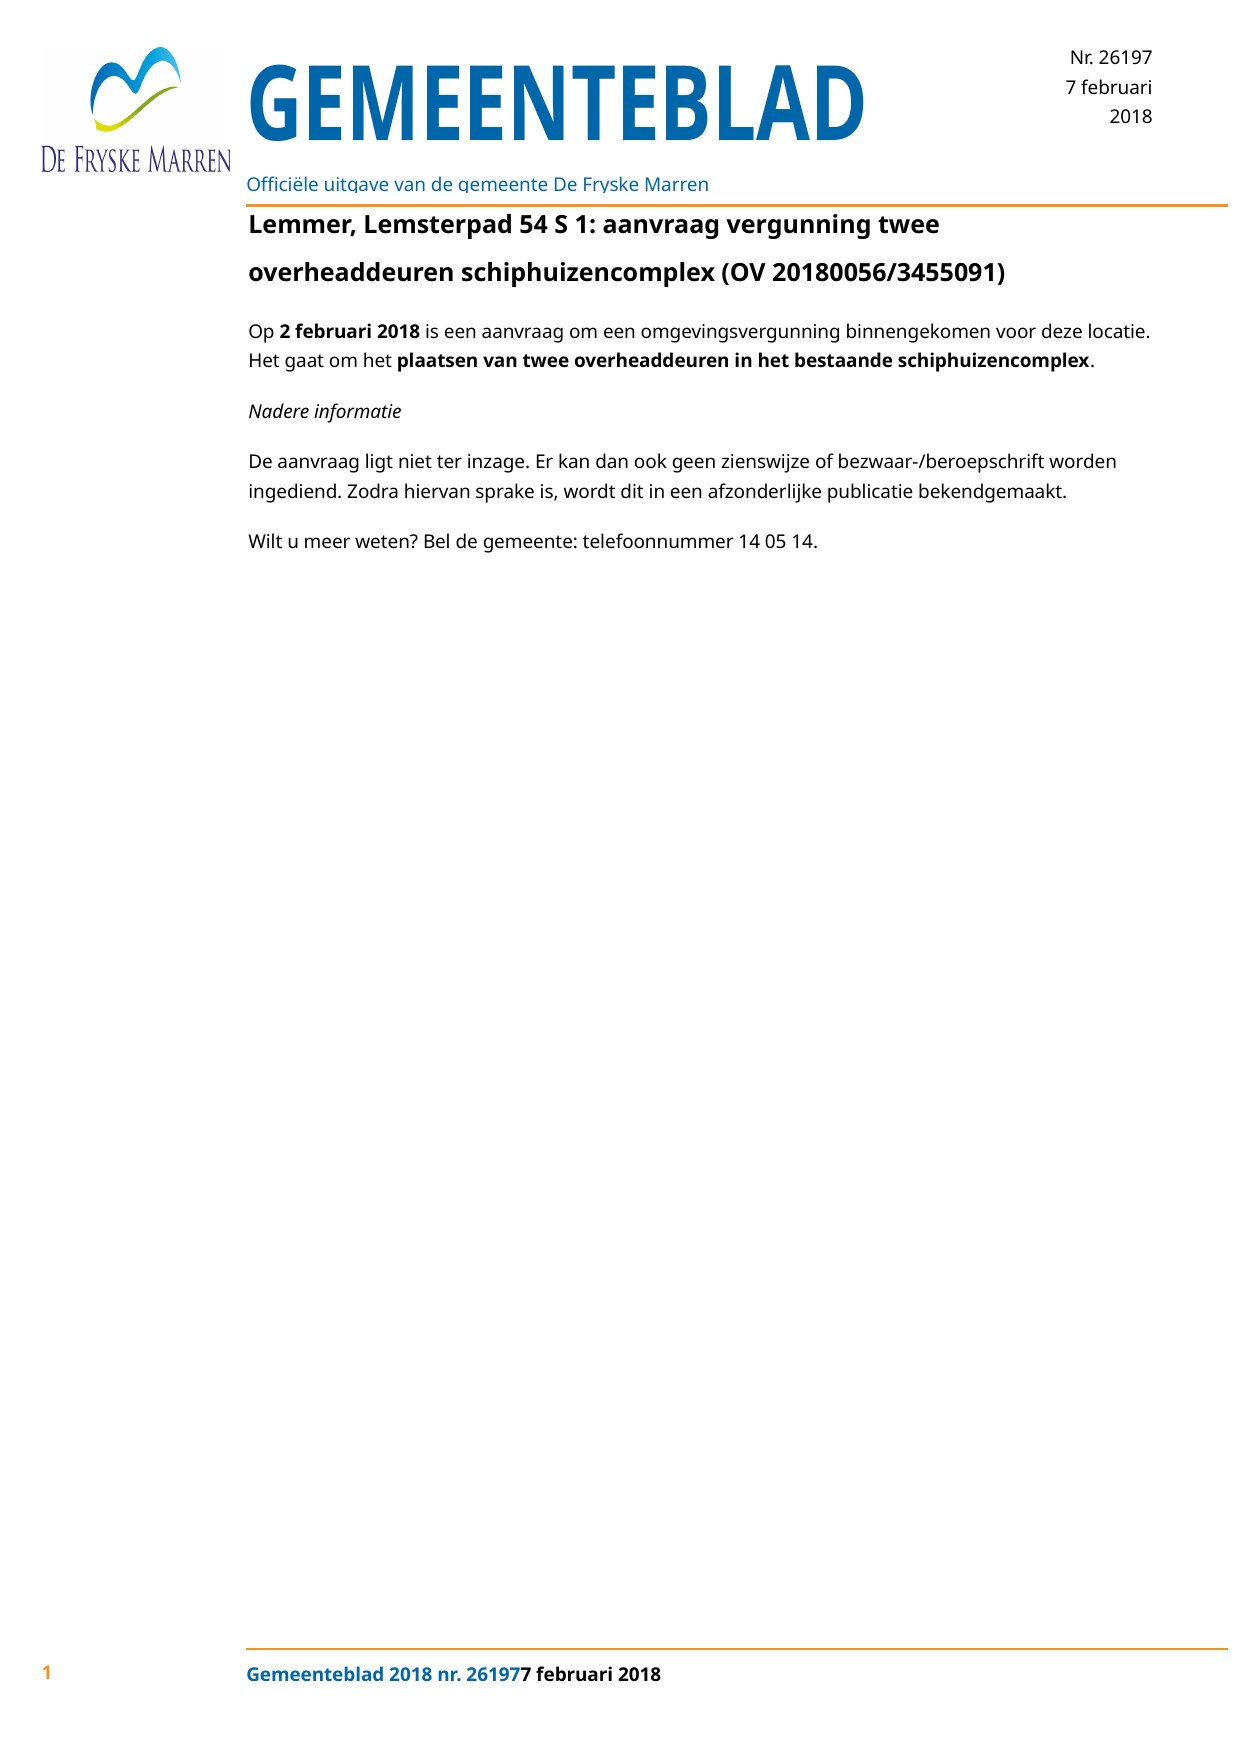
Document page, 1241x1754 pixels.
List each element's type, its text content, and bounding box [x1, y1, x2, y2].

text De aanvraag ligt niet ter inzage. Er kan dan ook geen zienswijze of bezwaar-/beroepschrift worden ingediend. Zodra hiervan sprake is, wordt dit in een afzonderlijke publicatie bekendgemaakt. [248, 448, 1152, 504]
text Lemmer, Lemsterpad 54 S 1: aanvraag vergunning twee overheaddeuren schiphuizencomplex (OV 20180056/3455091) [248, 207, 1152, 288]
text Wilt u meer weten? Bel de gemeente: telefoonnummer 14 05 14. [248, 528, 1152, 554]
text Nadere informatie [248, 398, 1152, 424]
text Op 2 februari 2018 is een aanvraag om een omgevingsvergunning binnengekomen voor deze locatie. Het gaat om het plaatsen van twee overheaddeuren in het bestaande schiphuizencomplex. [248, 318, 1152, 373]
picture [41, 47, 231, 172]
